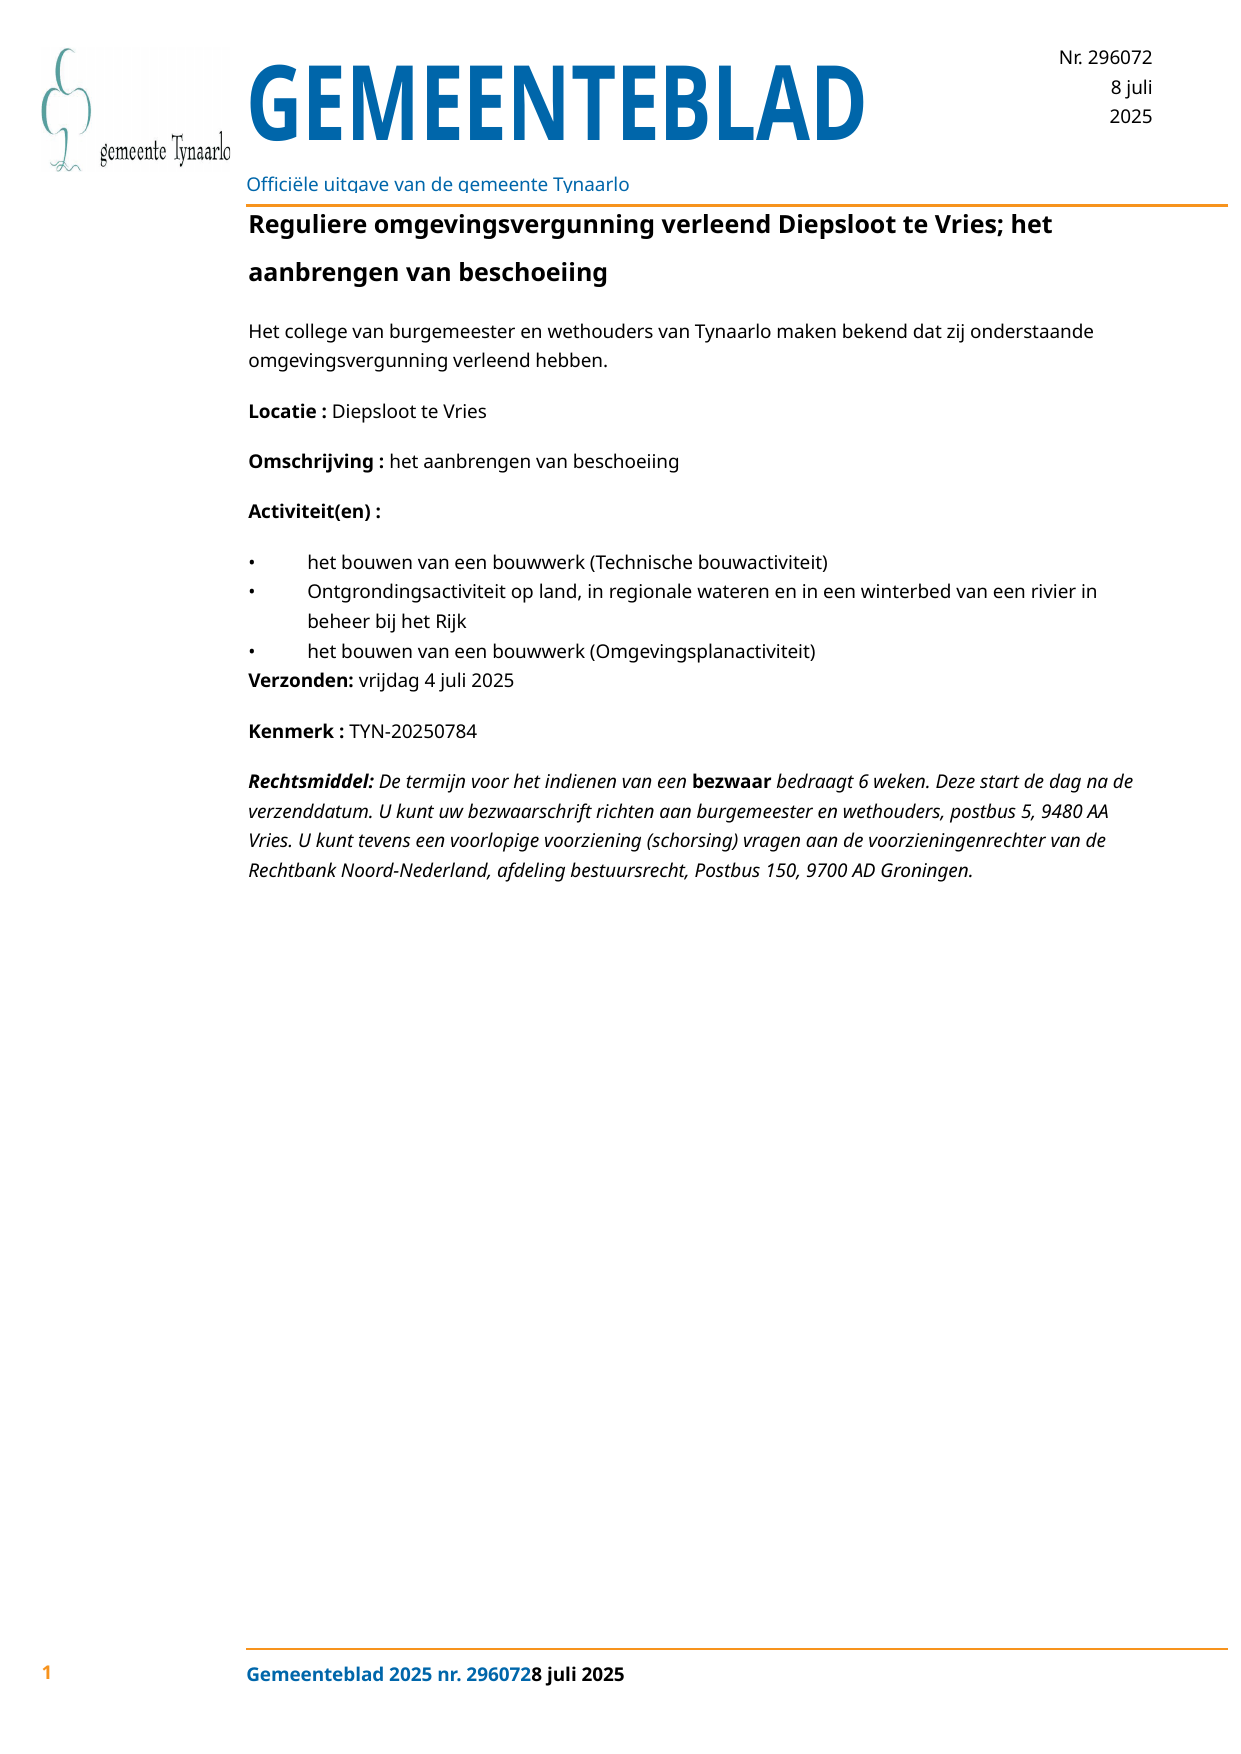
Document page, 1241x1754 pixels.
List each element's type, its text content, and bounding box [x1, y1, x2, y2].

list Ontgrondingsactiviteit op land, in regionale wateren en in een winterbed van een rivier in beheer bij het Rijk [248, 579, 1152, 634]
text Kenmerk : TYN-20250784 [248, 718, 1152, 744]
text Locatie : Diepsloot te Vries [248, 398, 1152, 424]
list het bouwen van een bouwwerk (Technische bouwactiviteit) [248, 549, 1152, 575]
text Rechtsmiddel: De termijn voor het indienen van een bezwaar bedraagt 6 weken. Deze start de dag na de verzenddatum. U kunt uw bezwaarschrift richten aan burgemeester en wethouders, postbus 5, 9480 AA Vries. U kunt tevens een voorlopige voorziening (schorsing) vragen aan de voorzieningenrechter van de Rechtbank Noord-Nederland, afdeling bestuursrecht, Postbus 150, 9700 AD Groningen. [248, 768, 1152, 883]
text Reguliere omgevingsvergunning verleend Diepsloot te Vries; het aanbrengen van beschoeiing [248, 207, 1152, 288]
picture [41, 47, 231, 172]
list het bouwen van een bouwwerk (Omgevingsplanactiviteit) [248, 638, 1152, 664]
text Verzonden: vrijdag 4 juli 2025 [248, 667, 1152, 693]
text Het college van burgemeester en wethouders van Tynaarlo maken bekend dat zij onderstaande omgevingsvergunning verleend hebben. [248, 318, 1152, 373]
text Activiteit(en) : [248, 499, 1152, 524]
text Omschrijving : het aanbrengen van beschoeiing [248, 448, 1152, 474]
